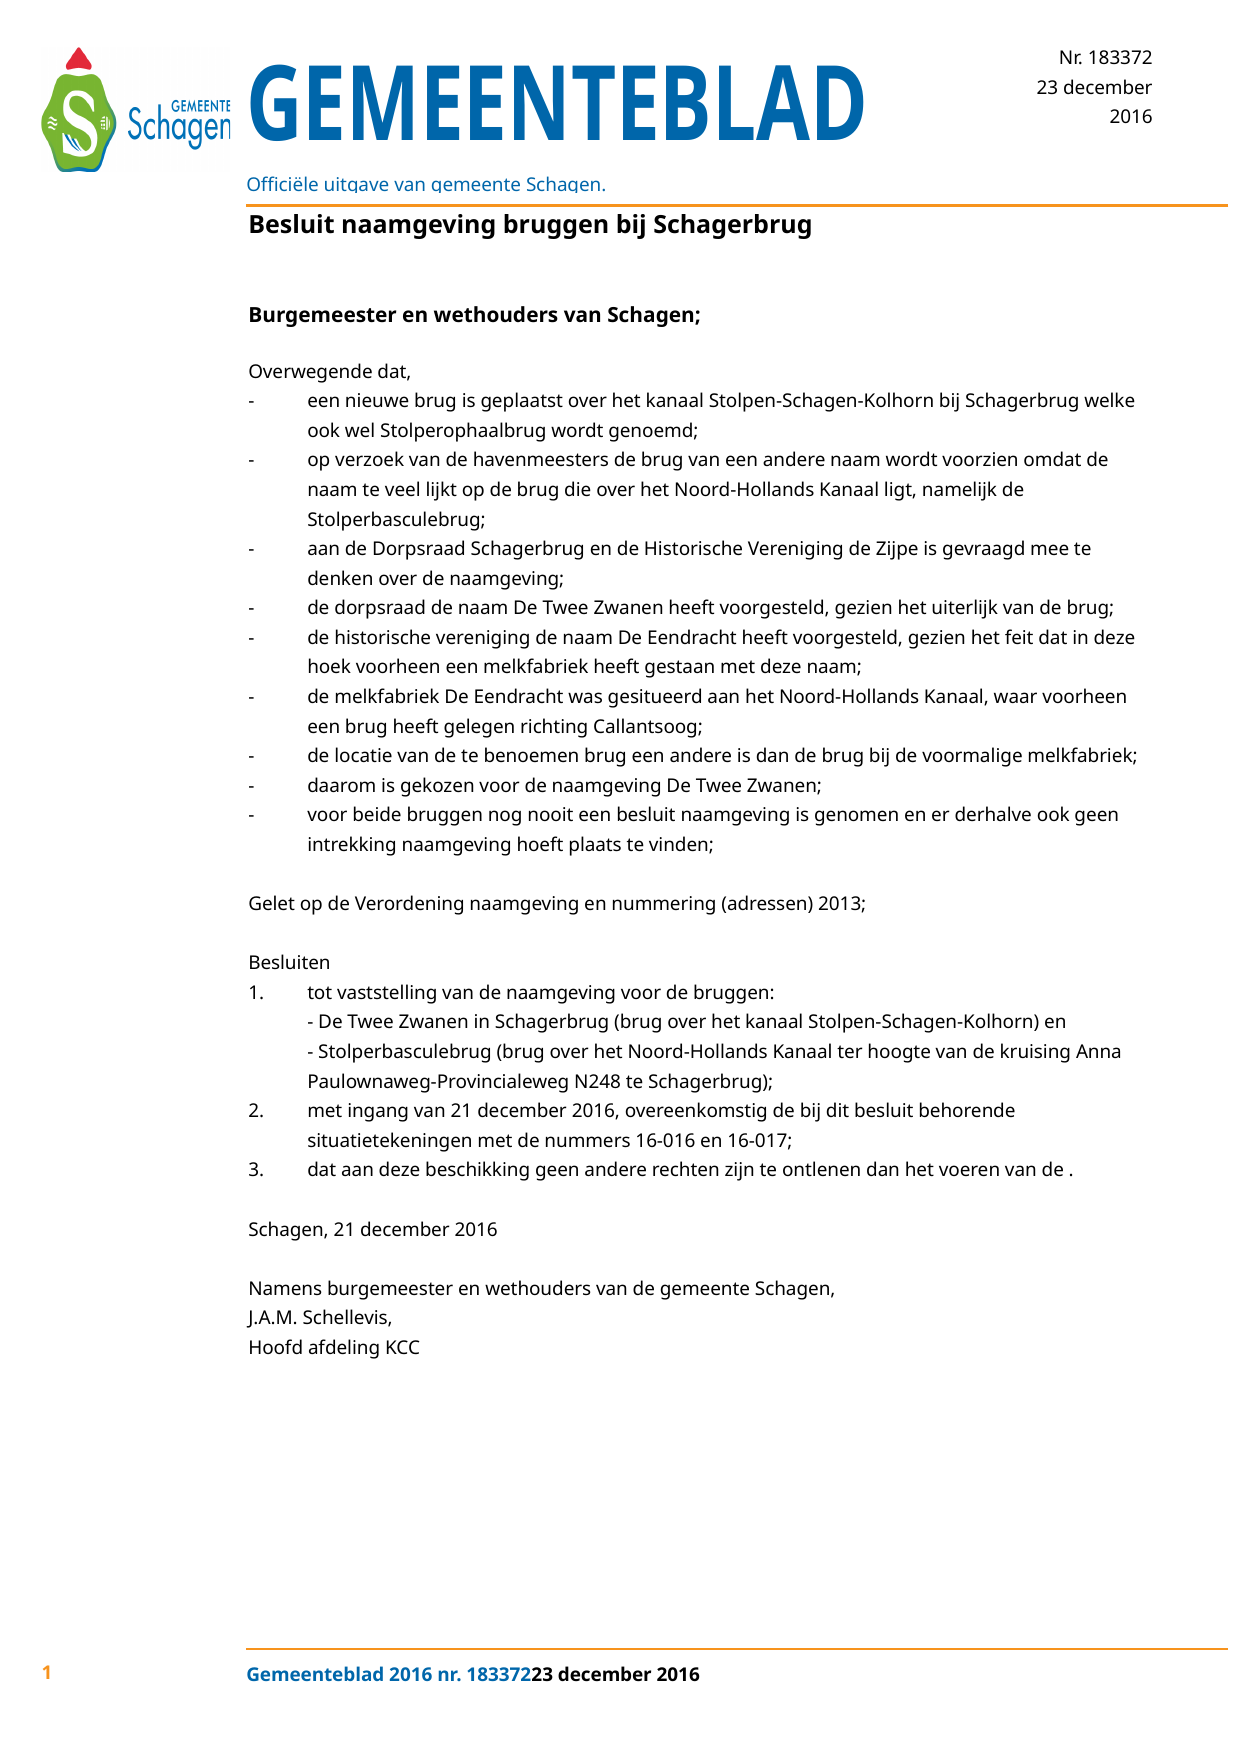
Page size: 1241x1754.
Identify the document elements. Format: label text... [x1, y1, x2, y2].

text J.A.M. Schellevis, [248, 1304, 1152, 1330]
list de dorpsraad de naam De Twee Zwanen heeft voorgesteld, gezien het uiterlijk van de brug; [248, 594, 1152, 620]
text Gelet op de Verordening naamgeving en nummering (adressen) 2013; [248, 890, 1152, 916]
list met ingang van 21 december 2016, overeenkomstig de bij dit besluit behorende situatietekeningen met de nummers 16-016 en 16-017; [248, 1097, 1152, 1153]
text Overwegende dat, [248, 358, 1152, 384]
list op verzoek van de havenmeesters de brug van een andere naam wordt voorzien omdat de naam te veel lijkt op de brug die over het Noord-Hollands Kanaal ligt, namelijk de Stolperbasculebrug; [248, 447, 1152, 532]
text Besluiten [248, 949, 1152, 975]
list aan de Dorpsraad Schagerbrug en de Historische Vereniging de Zijpe is gevraagd mee te denken over de naamgeving; [248, 535, 1152, 591]
list dat aan deze beschikking geen andere rechten zijn te ontlenen dan het voeren van de . [248, 1157, 1152, 1182]
text Hoofd afdeling KCC [248, 1334, 1152, 1360]
list een nieuwe brug is geplaatst over het kanaal Stolpen-Schagen-Kolhorn bij Schagerbrug welke ook wel Stolperophaalbrug wordt genoemd; [248, 387, 1152, 443]
list voor beide bruggen nog nooit een besluit naamgeving is genomen en er derhalve ook geen intrekking naamgeving hoeft plaats te vinden; [248, 802, 1152, 857]
text Besluit naamgeving bruggen bij Schagerbrug [248, 207, 1152, 241]
text Schagen, 21 december 2016 [248, 1216, 1152, 1242]
text Burgemeester en wethouders van Schagen; [248, 300, 1152, 328]
list - De Twee Zwanen in Schagerbrug (brug over het kanaal Stolpen-Schagen-Kolhorn) en [248, 1009, 1152, 1034]
list de locatie van de te benoemen brug een andere is dan de brug bij de voormalige melkfabriek; [248, 742, 1152, 768]
list de melkfabriek De Eendracht was gesitueerd aan het Noord-Hollands Kanaal, waar voorheen een brug heeft gelegen richting Callantsoog; [248, 683, 1152, 739]
text Namens burgemeester en wethouders van de gemeente Schagen, [248, 1275, 1152, 1301]
list de historische vereniging de naam De Eendracht heeft voorgesteld, gezien het feit dat in deze hoek voorheen een melkfabriek heeft gestaan met deze naam; [248, 624, 1152, 679]
list tot vaststelling van de naamgeving voor de bruggen: [248, 979, 1152, 1005]
list daarom is gekozen voor de naamgeving De Twee Zwanen; [248, 772, 1152, 798]
picture [41, 47, 231, 172]
list - Stolperbasculebrug (brug over het Noord-Hollands Kanaal ter hoogte van de kruising Anna Paulownaweg-Provincialeweg N248 te Schagerbrug); [248, 1038, 1152, 1094]
